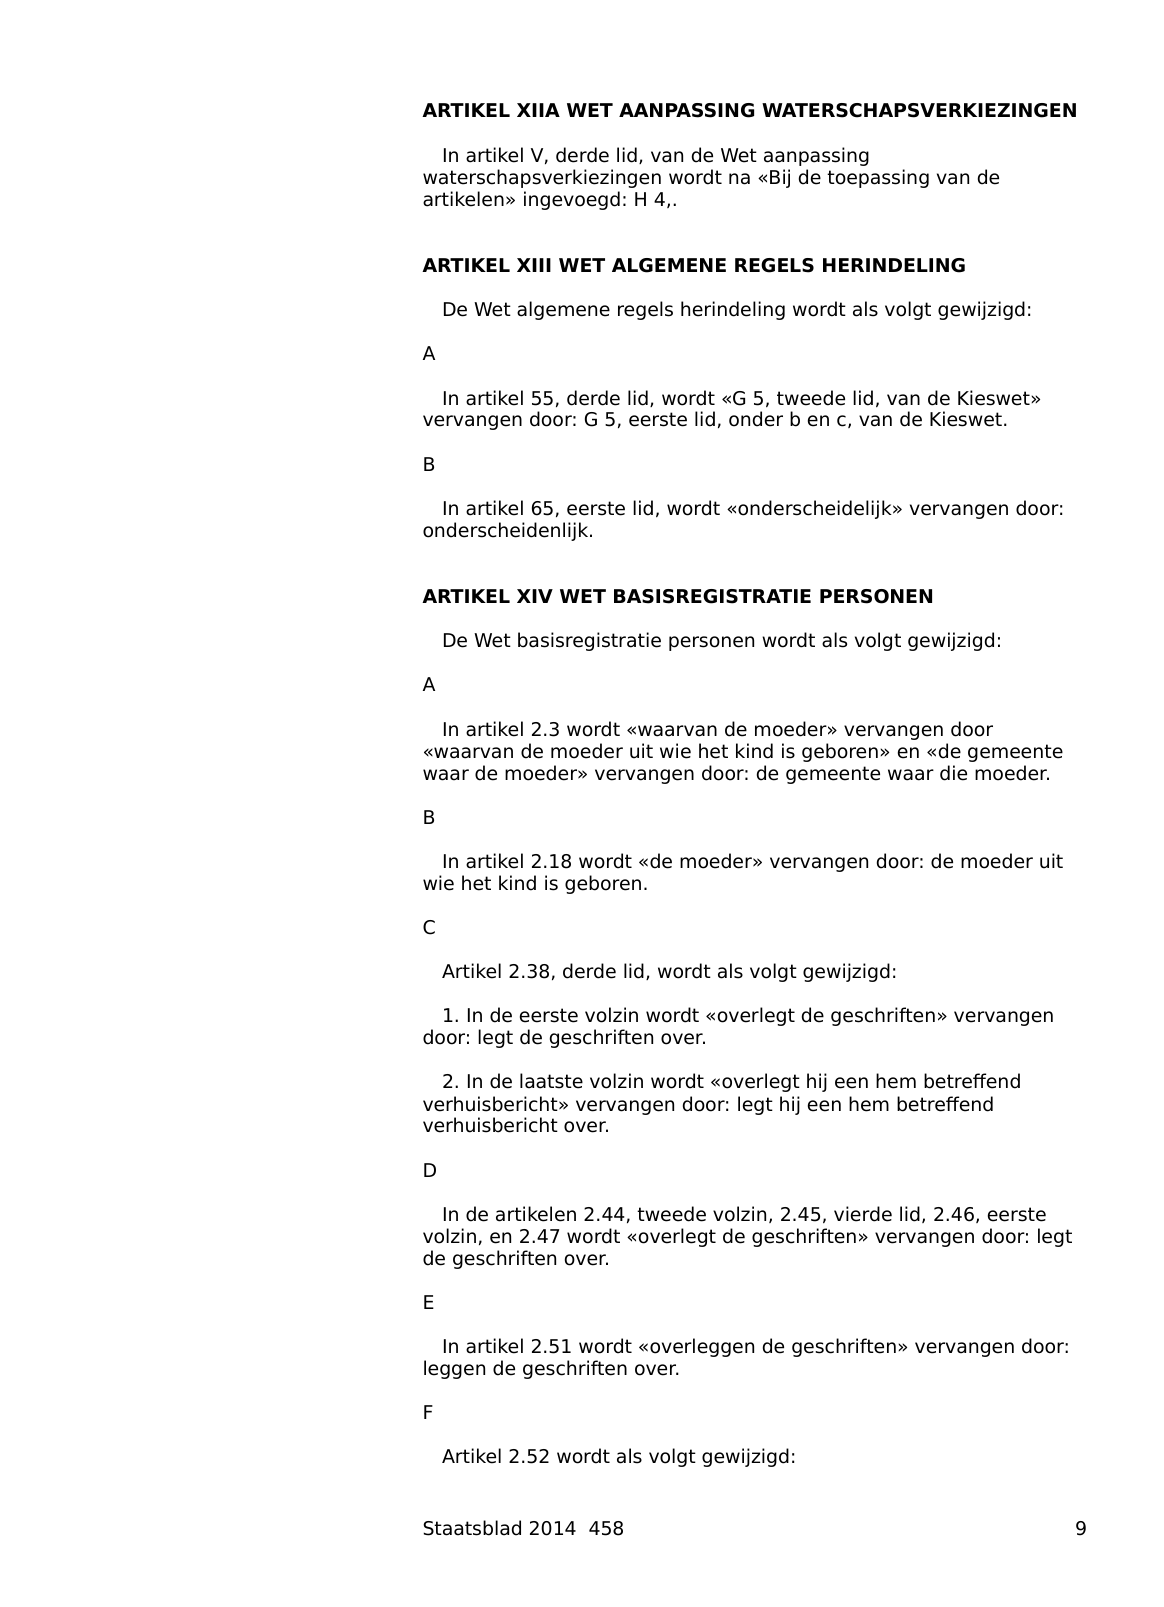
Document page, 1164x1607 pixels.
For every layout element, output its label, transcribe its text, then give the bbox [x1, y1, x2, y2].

text In artikel 2.18 wordt «de moeder» vervangen door: de moeder uit wie het kind is geboren. [422, 851, 1087, 895]
text F [422, 1402, 1087, 1424]
text In artikel 2.51 wordt «overleggen de geschriften» vervangen door: leggen de geschriften over. [422, 1336, 1087, 1380]
text De Wet basisregistratie personen wordt als volgt gewijzigd: [422, 630, 1087, 652]
text 2. In de laatste volzin wordt «overlegt hij een hem betreffend verhuisbericht» vervangen door: legt hij een hem betreffend verhuisbericht over. [422, 1071, 1087, 1137]
text D [422, 1159, 1087, 1182]
text B [422, 807, 1087, 829]
subtitle ARTIKEL XIV WET BASISREGISTRATIE PERSONEN [422, 586, 1087, 608]
text In artikel V, derde lid, van de Wet aanpassing waterschapsverkiezingen wordt na «Bij de toepassing van de artikelen» ingevoegd: H 4,. [422, 144, 1087, 211]
text A [422, 343, 1087, 365]
text De Wet algemene regels herindeling wordt als volgt gewijzigd: [422, 299, 1087, 321]
text In artikel 55, derde lid, wordt «G 5, tweede lid, van de Kieswet» vervangen door: G 5, eerste lid, onder b en c, van de Kieswet. [422, 387, 1087, 431]
text E [422, 1292, 1087, 1314]
text In de artikelen 2.44, tweede volzin, 2.45, vierde lid, 2.46, eerste volzin, en 2.47 wordt «overlegt de geschriften» vervangen door: legt de geschriften over. [422, 1204, 1087, 1270]
text In artikel 65, eerste lid, wordt «onderscheidelijk» vervangen door: onderscheidenlijk. [422, 498, 1087, 542]
text 1. In de eerste volzin wordt «overlegt de geschriften» vervangen door: legt de geschriften over. [422, 1005, 1087, 1049]
subtitle ARTIKEL XIII WET ALGEMENE REGELS HERINDELING [422, 255, 1087, 277]
text C [422, 917, 1087, 939]
text Artikel 2.38, derde lid, wordt als volgt gewijzigd: [422, 961, 1087, 983]
text B [422, 453, 1087, 476]
subtitle ARTIKEL XIIA WET AANPASSING WATERSCHAPSVERKIEZINGEN [422, 100, 1087, 122]
text In artikel 2.3 wordt «waarvan de moeder» vervangen door «waarvan de moeder uit wie het kind is geboren» en «de gemeente waar de moeder» vervangen door: de gemeente waar die moeder. [422, 718, 1087, 784]
text Artikel 2.52 wordt als volgt gewijzigd: [422, 1446, 1087, 1468]
text A [422, 674, 1087, 696]
